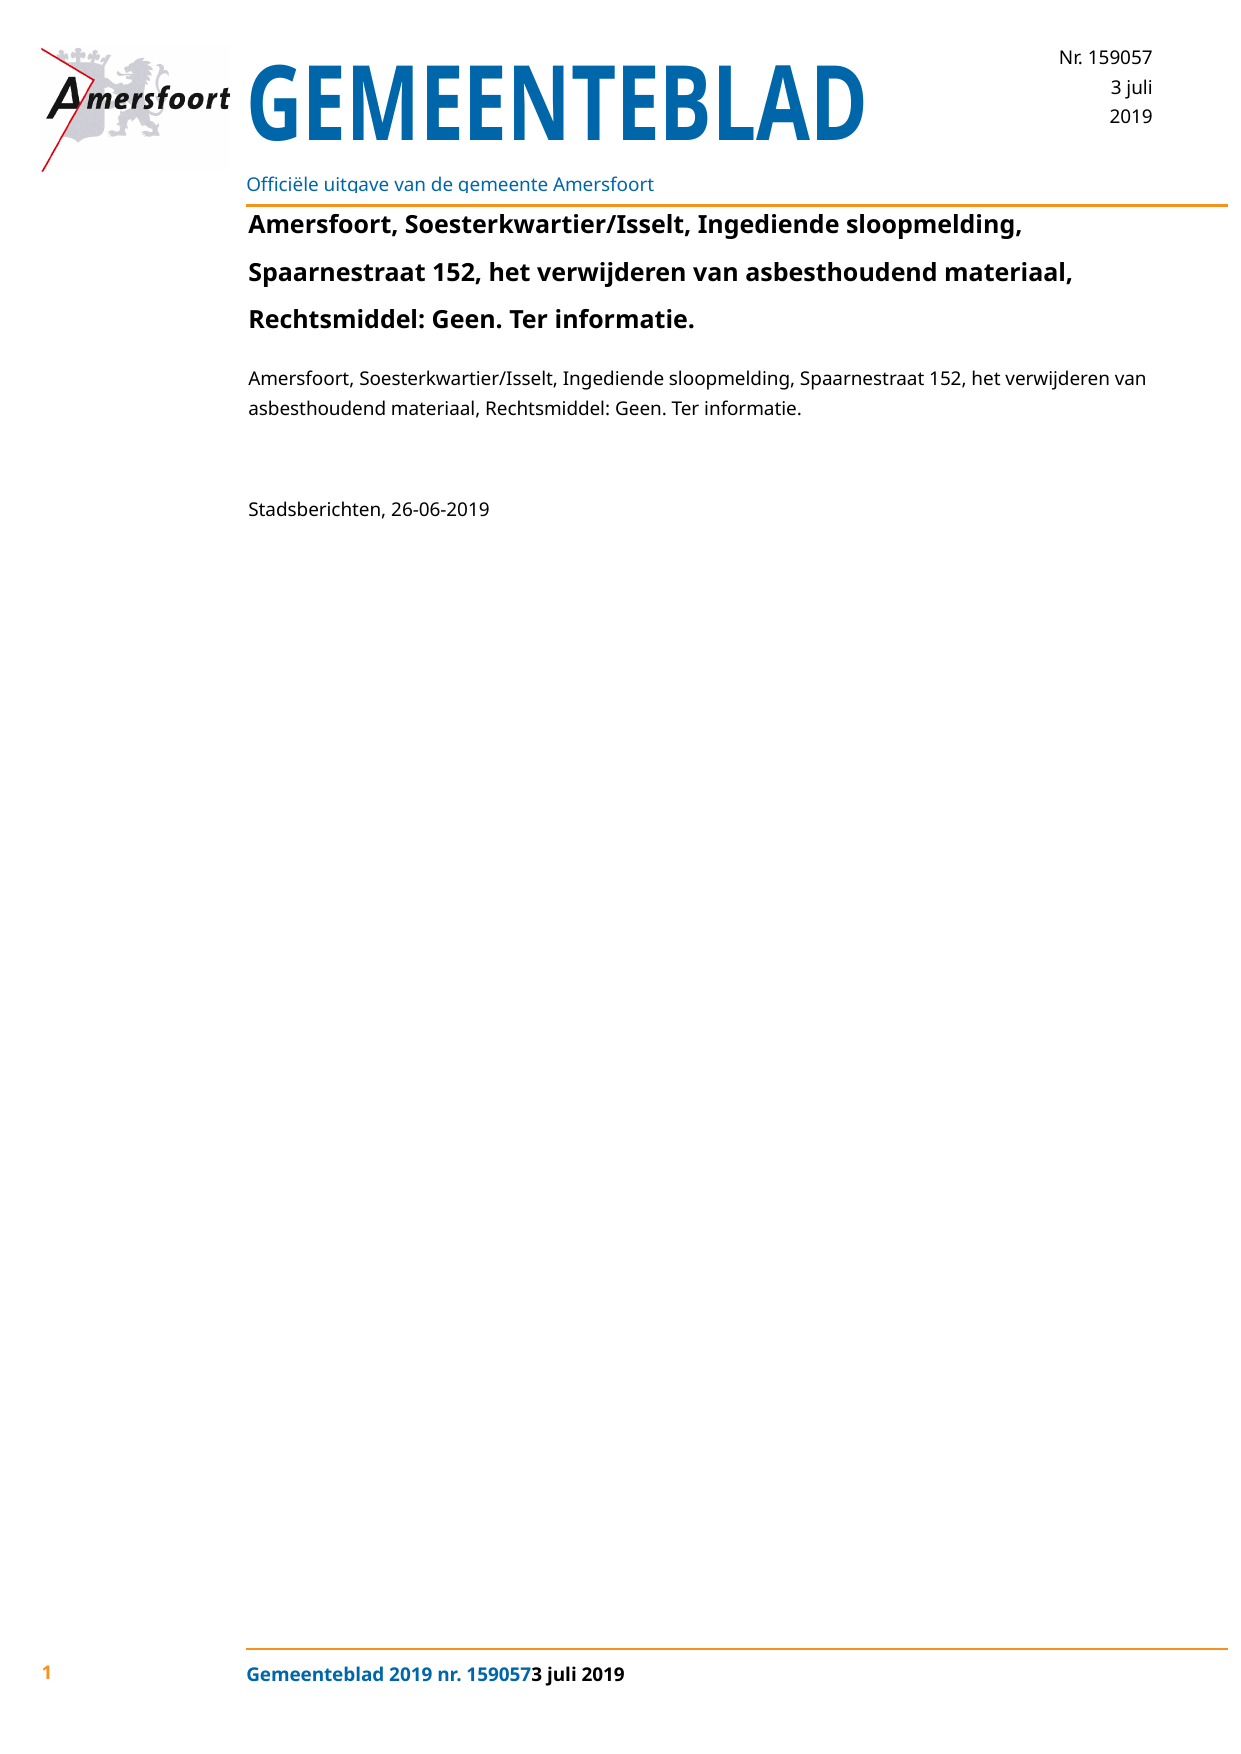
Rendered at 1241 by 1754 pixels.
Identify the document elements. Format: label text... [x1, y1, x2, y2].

text Stadsberichten, 26-06-2019 [248, 496, 1152, 522]
picture [41, 47, 231, 172]
text Amersfoort, Soesterkwartier/Isselt, Ingediende sloopmelding, Spaarnestraat 152, het verwijderen van asbesthoudend materiaal, Rechtsmiddel: Geen. Ter informatie. [248, 366, 1152, 421]
text Amersfoort, Soesterkwartier/Isselt, Ingediende sloopmelding, Spaarnestraat 152, het verwijderen van asbesthoudend materiaal, Rechtsmiddel: Geen. Ter informatie. [248, 207, 1152, 336]
